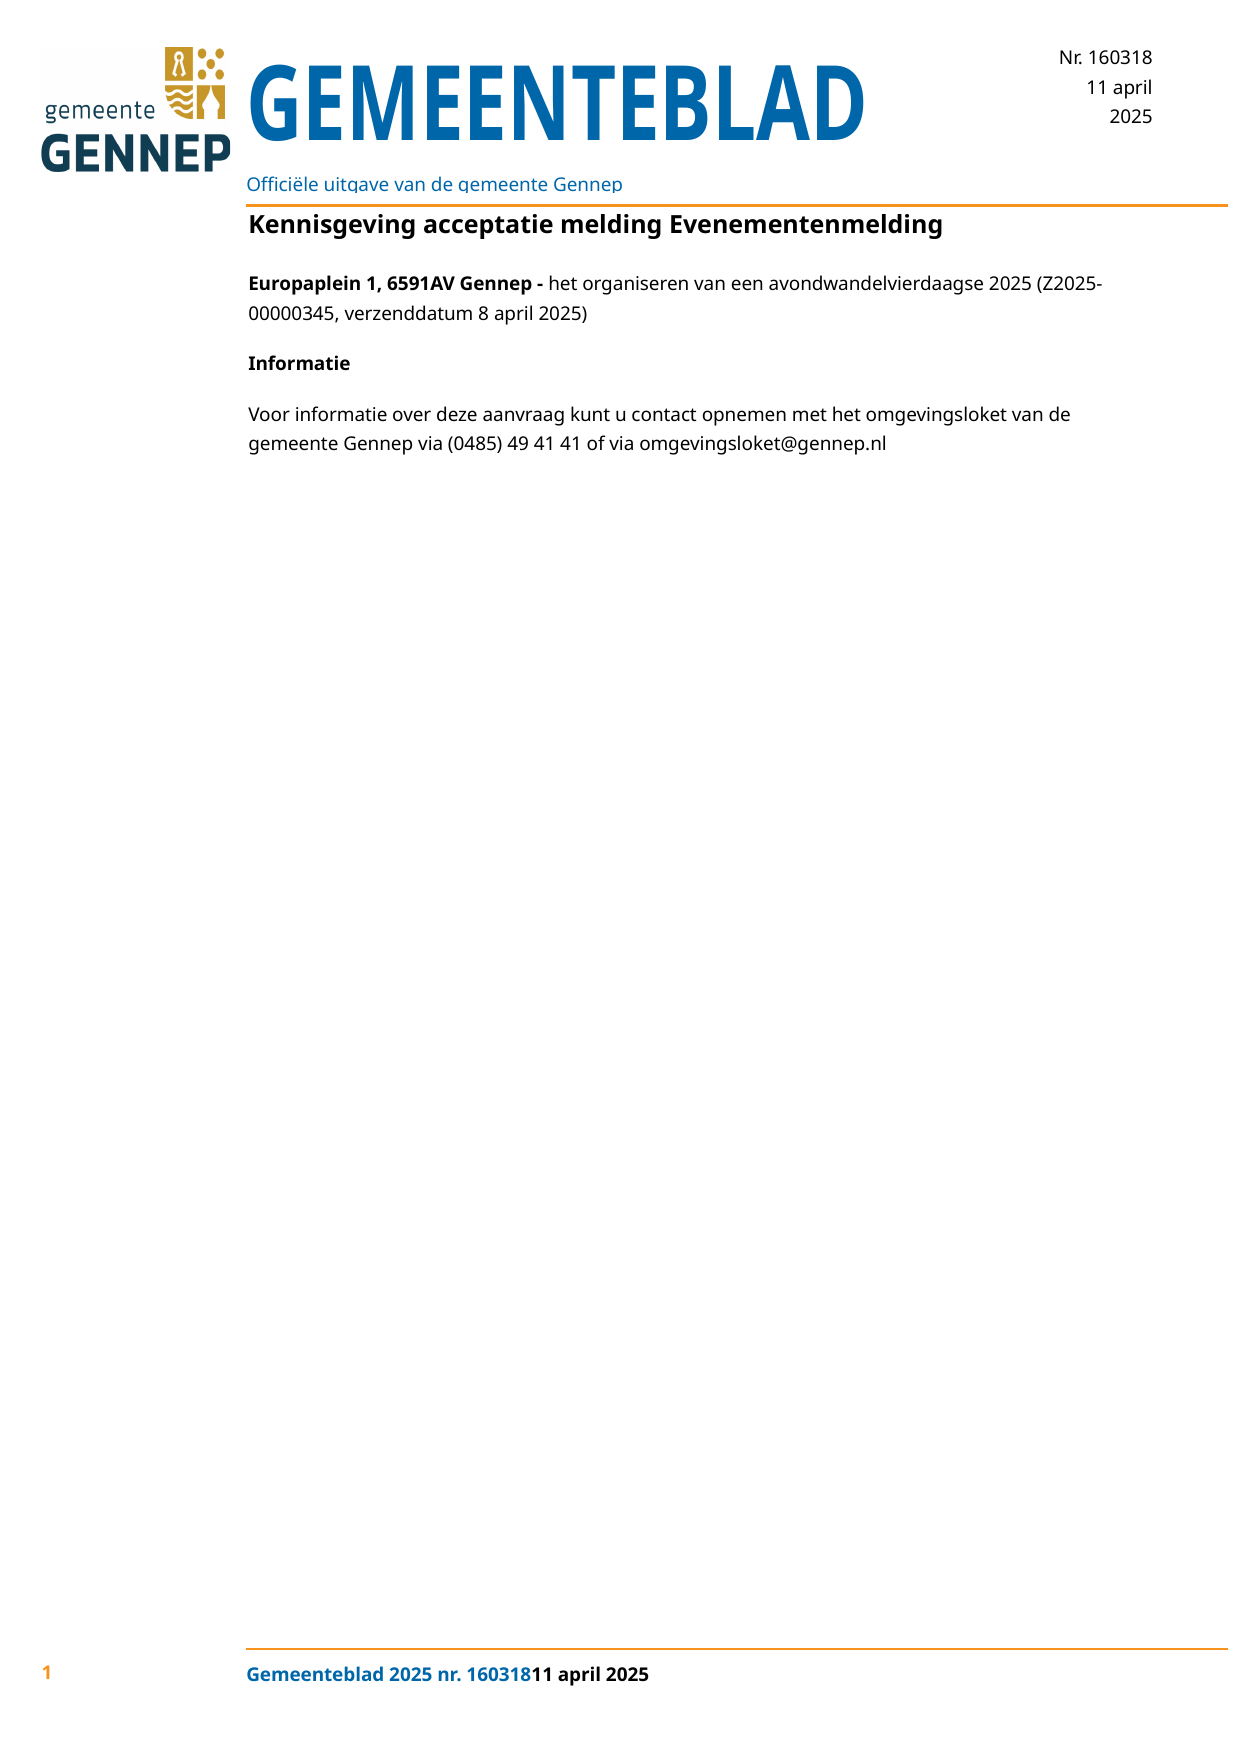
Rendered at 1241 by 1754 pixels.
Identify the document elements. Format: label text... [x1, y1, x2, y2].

text Informatie [248, 350, 1152, 376]
text Voor informatie over deze aanvraag kunt u contact opnemen met het omgevingsloket van de gemeente Gennep via (0485) 49 41 41 of via omgevingsloket@gennep.nl [248, 401, 1152, 456]
picture [41, 47, 231, 172]
text Europaplein 1, 6591AV Gennep - het organiseren van een avondwandelvierdaagse 2025 (Z2025-00000345, verzenddatum 8 april 2025) [248, 270, 1152, 326]
text Kennisgeving acceptatie melding Evenementenmelding [248, 207, 1152, 241]
